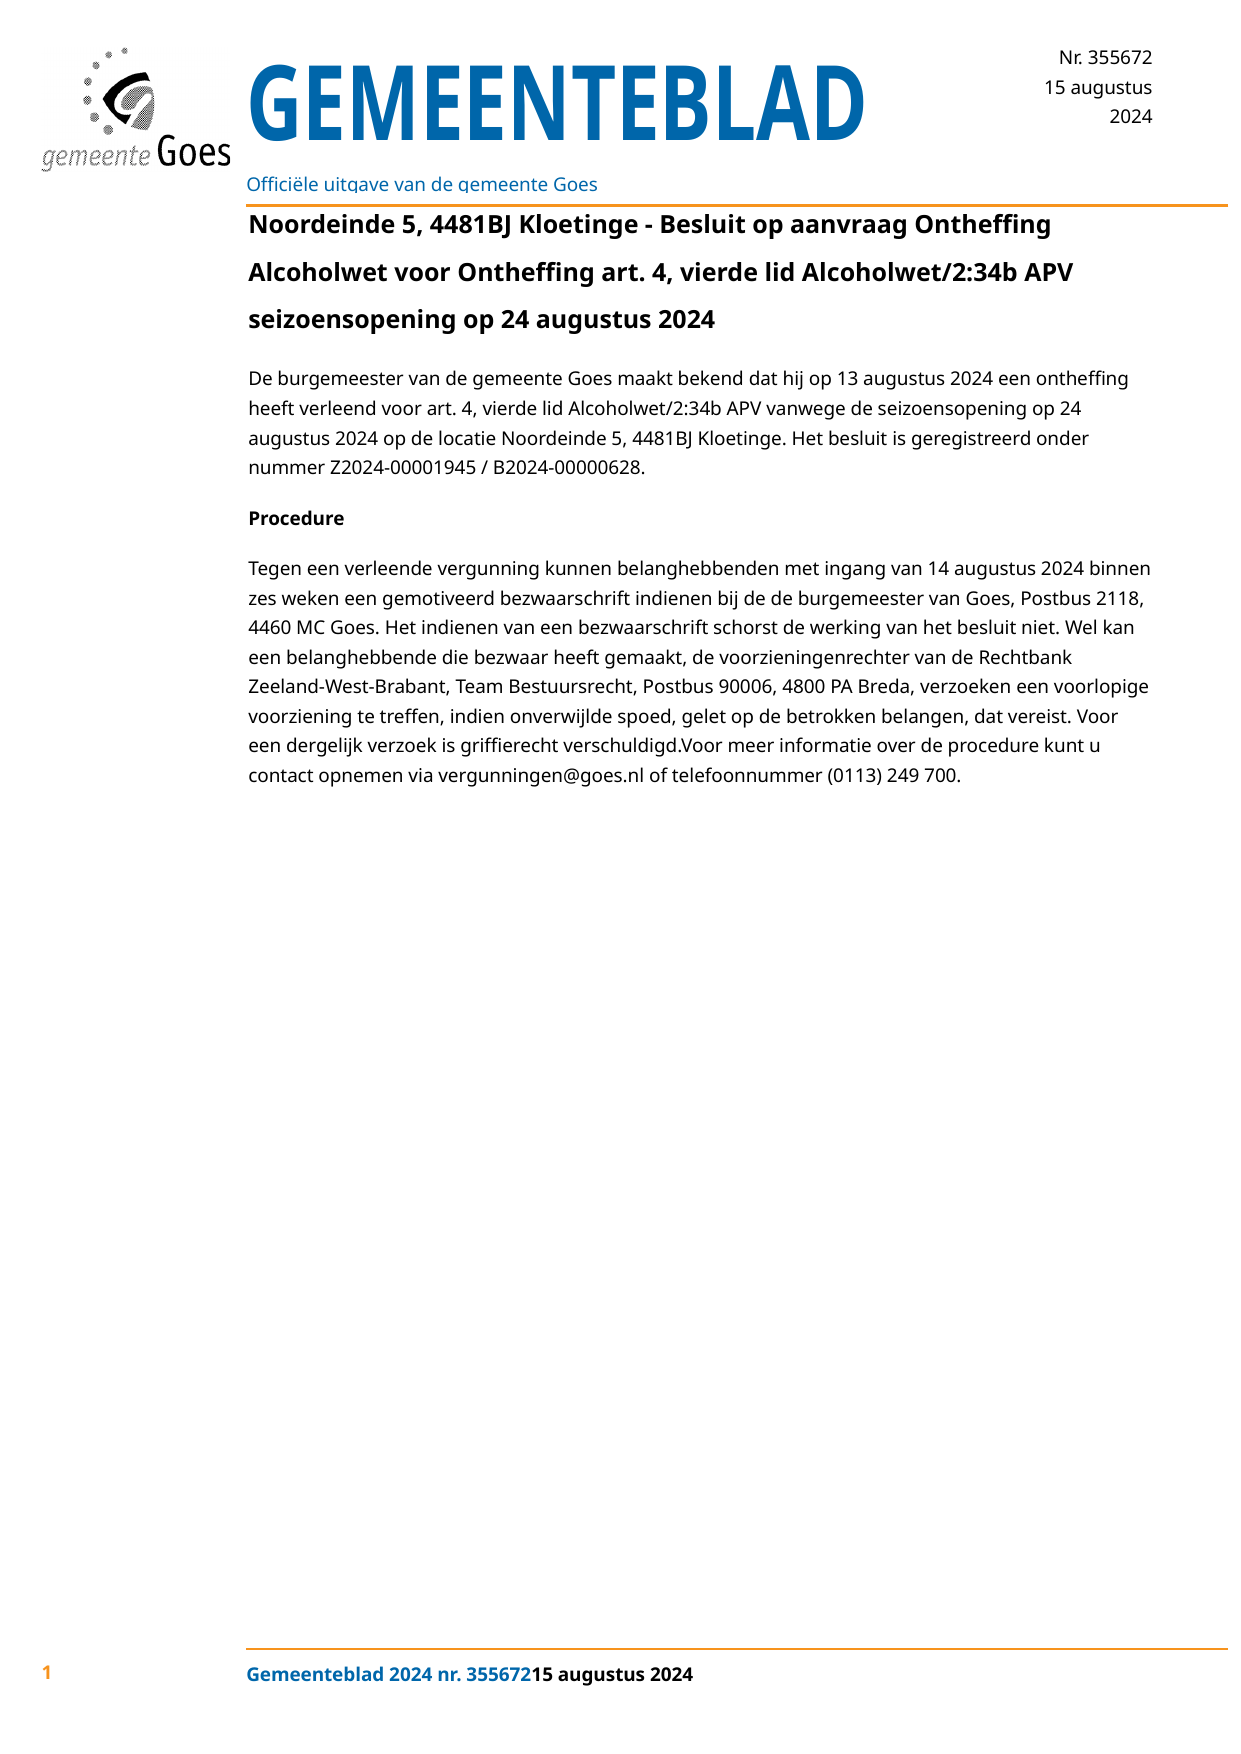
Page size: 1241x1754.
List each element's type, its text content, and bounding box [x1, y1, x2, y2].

text Procedure [248, 505, 1152, 530]
text Noordeinde 5, 4481BJ Kloetinge - Besluit op aanvraag Ontheffing Alcoholwet voor Ontheffing art. 4, vierde lid Alcoholwet/2:34b APV seizoensopening op 24 augustus 2024 [248, 207, 1152, 336]
picture [41, 47, 231, 172]
text De burgemeester van de gemeente Goes maakt bekend dat hij op 13 augustus 2024 een ontheffing heeft verleend voor art. 4, vierde lid Alcoholwet/2:34b APV vanwege de seizoensopening op 24 augustus 2024 op de locatie Noordeinde 5, 4481BJ Kloetinge. Het besluit is geregistreerd onder nummer Z2024-00001945 / B2024-00000628. [248, 366, 1152, 480]
text Tegen een verleende vergunning kunnen belanghebbenden met ingang van 14 augustus 2024 binnen zes weken een gemotiveerd bezwaarschrift indienen bij de de burgemeester van Goes, Postbus 2118, 4460 MC Goes. Het indienen van een bezwaarschrift schorst de werking van het besluit niet. Wel kan een belanghebbende die bezwaar heeft gemaakt, de voorzieningenrechter van de Rechtbank Zeeland-West-Brabant, Team Bestuursrecht, Postbus 90006, 4800 PA Breda, verzoeken een voorlopige voorziening te treffen, indien onverwijlde spoed, gelet op de betrokken belangen, dat vereist. Voor een dergelijk verzoek is griffierecht verschuldigd.Voor meer informatie over de procedure kunt u contact opnemen via vergunningen@goes.nl of telefoonnummer (0113) 249 700. [248, 555, 1152, 788]
